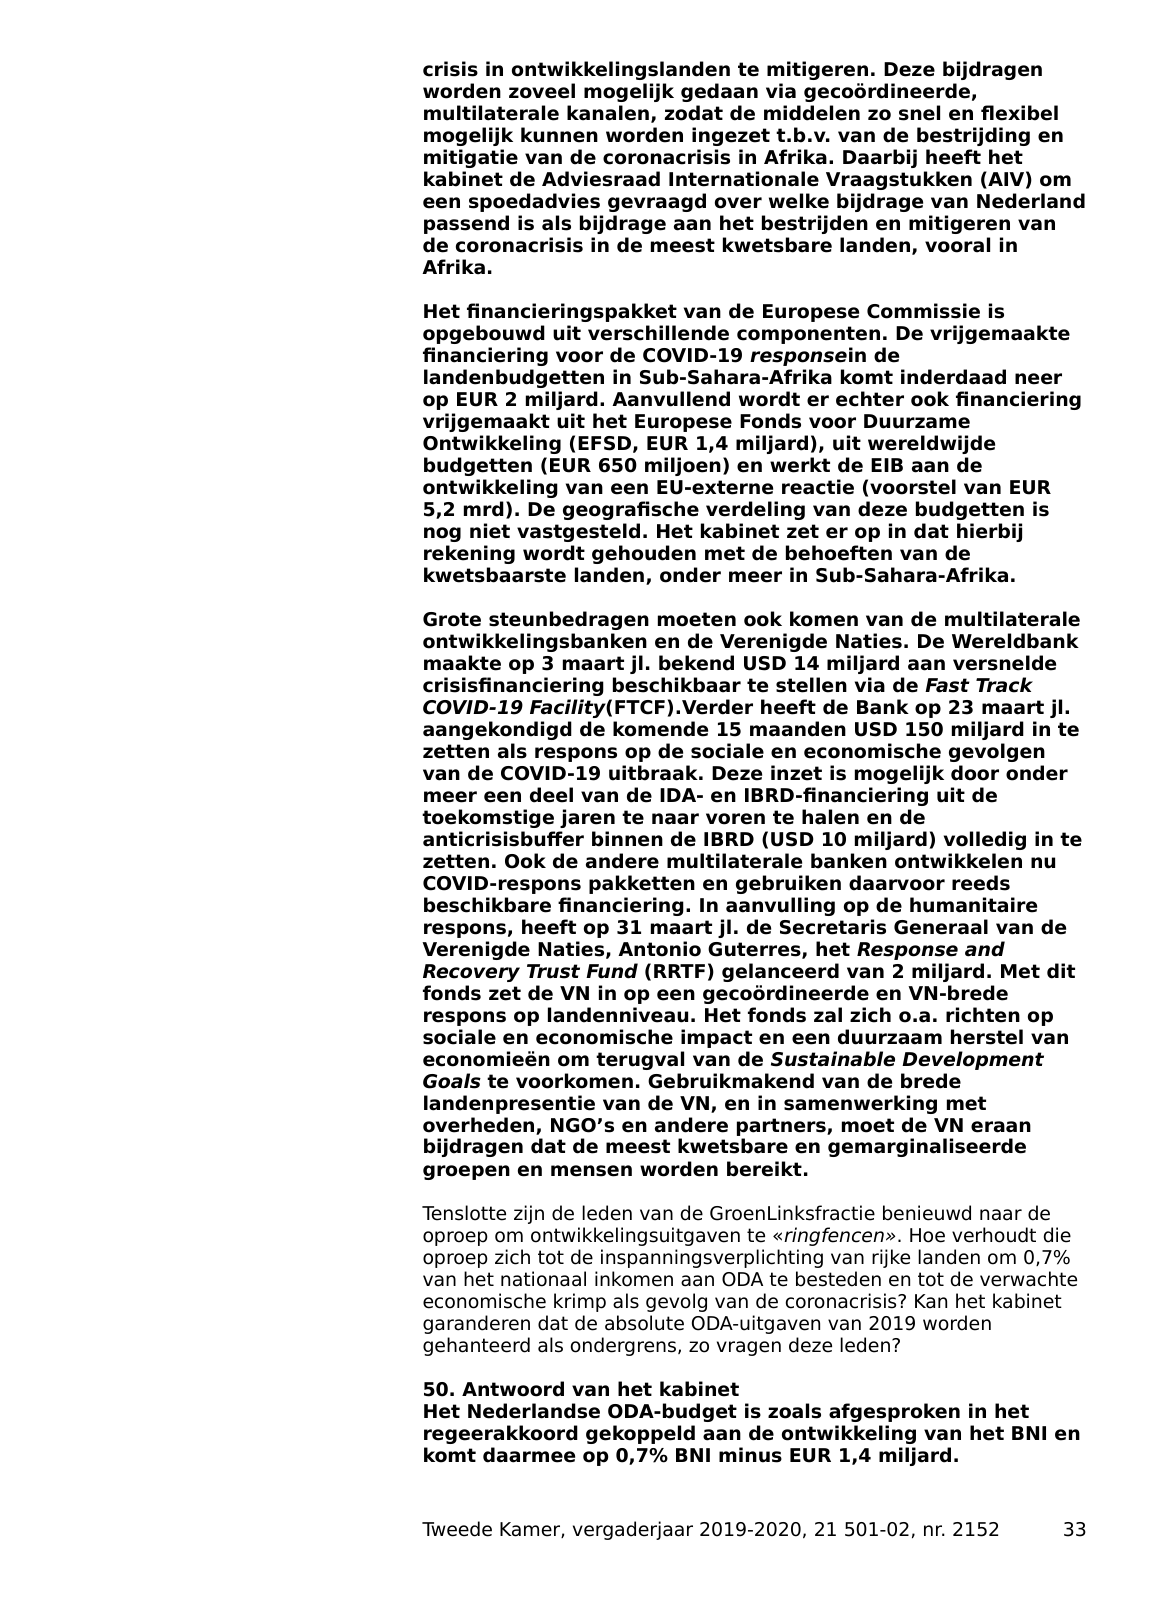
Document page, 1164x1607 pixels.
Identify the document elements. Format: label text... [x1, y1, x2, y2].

text Het financieringspakket van de Europese Commissie is opgebouwd uit verschillende componenten. De vrijgemaakte financiering voor de COVID-19 responsein de landenbudgetten in Sub-Sahara-Afrika komt inderdaad neer op EUR 2 miljard. Aanvullend wordt er echter ook financiering vrijgemaakt uit het Europese Fonds voor Duurzame Ontwikkeling (EFSD, EUR 1,4 miljard), uit wereldwijde budgetten (EUR 650 miljoen) en werkt de EIB aan de ontwikkeling van een EU-externe reactie (voorstel van EUR 5,2 mrd). De geografische verdeling van deze budgetten is nog niet vastgesteld. Het kabinet zet er op in dat hierbij rekening wordt gehouden met de behoeften van de kwetsbaarste landen, onder meer in Sub-Sahara-Afrika. [422, 301, 1087, 587]
text Het Nederlandse ODA-budget is zoals afgesproken in het regeerakkoord gekoppeld aan de ontwikkeling van het BNI en komt daarmee op 0,7% BNI minus EUR 1,4 miljard. [422, 1401, 1087, 1467]
text Tenslotte zijn de leden van de GroenLinksfractie benieuwd naar de oproep om ontwikkelingsuitgaven te «ringfencen». Hoe verhoudt die oproep zich tot de inspanningsverplichting van rijke landen om 0,7% van het nationaal inkomen aan ODA te besteden en tot de verwachte economische krimp als gevolg van de coronacrisis? Kan het kabinet garanderen dat de absolute ODA-uitgaven van 2019 worden gehanteerd als ondergrens, zo vragen deze leden? [422, 1203, 1087, 1356]
text Grote steunbedragen moeten ook komen van de multilaterale ontwikkelingsbanken en de Verenigde Naties. De Wereldbank maakte op 3 maart jl. bekend USD 14 miljard aan versnelde crisisfinanciering beschikbaar te stellen via de Fast Track COVID-19 Facility(FTCF).Verder heeft de Bank op 23 maart jl. aangekondigd de komende 15 maanden USD 150 miljard in te zetten als respons op de sociale en economische gevolgen van de COVID-19 uitbraak. Deze inzet is mogelijk door onder meer een deel van de IDA- en IBRD-financiering uit de toekomstige jaren te naar voren te halen en de anticrisisbuffer binnen de IBRD (USD 10 miljard) volledig in te zetten. Ook de andere multilaterale banken ontwikkelen nu COVID-respons pakketten en gebruiken daarvoor reeds beschikbare financiering. In aanvulling op de humanitaire respons, heeft op 31 maart jl. de Secretaris Generaal van de Verenigde Naties, Antonio Guterres, het Response and Recovery Trust Fund (RRTF) gelanceerd van 2 miljard. Met dit fonds zet de VN in op een gecoördineerde en VN-brede respons op landenniveau. Het fonds zal zich o.a. richten op sociale en economische impact en een duurzaam herstel van economieën om terugval van de Sustainable Development Goals te voorkomen. Gebruikmakend van de brede landenpresentie van de VN, en in samenwerking met overheden, NGO’s en andere partners, moet de VN eraan bijdragen dat de meest kwetsbare en gemarginaliseerde groepen en mensen worden bereikt. [422, 609, 1087, 1180]
text crisis in ontwikkelingslanden te mitigeren. Deze bijdragen worden zoveel mogelijk gedaan via gecoördineerde, multilaterale kanalen, zodat de middelen zo snel en flexibel mogelijk kunnen worden ingezet t.b.v. van de bestrijding en mitigatie van de coronacrisis in Afrika. Daarbij heeft het kabinet de Adviesraad Internationale Vraagstukken (AIV) om een spoedadvies gevraagd over welke bijdrage van Nederland passend is als bijdrage aan het bestrijden en mitigeren van de coronacrisis in de meest kwetsbare landen, vooral in Afrika. [422, 59, 1087, 279]
text 50. Antwoord van het kabinet [422, 1379, 1087, 1401]
